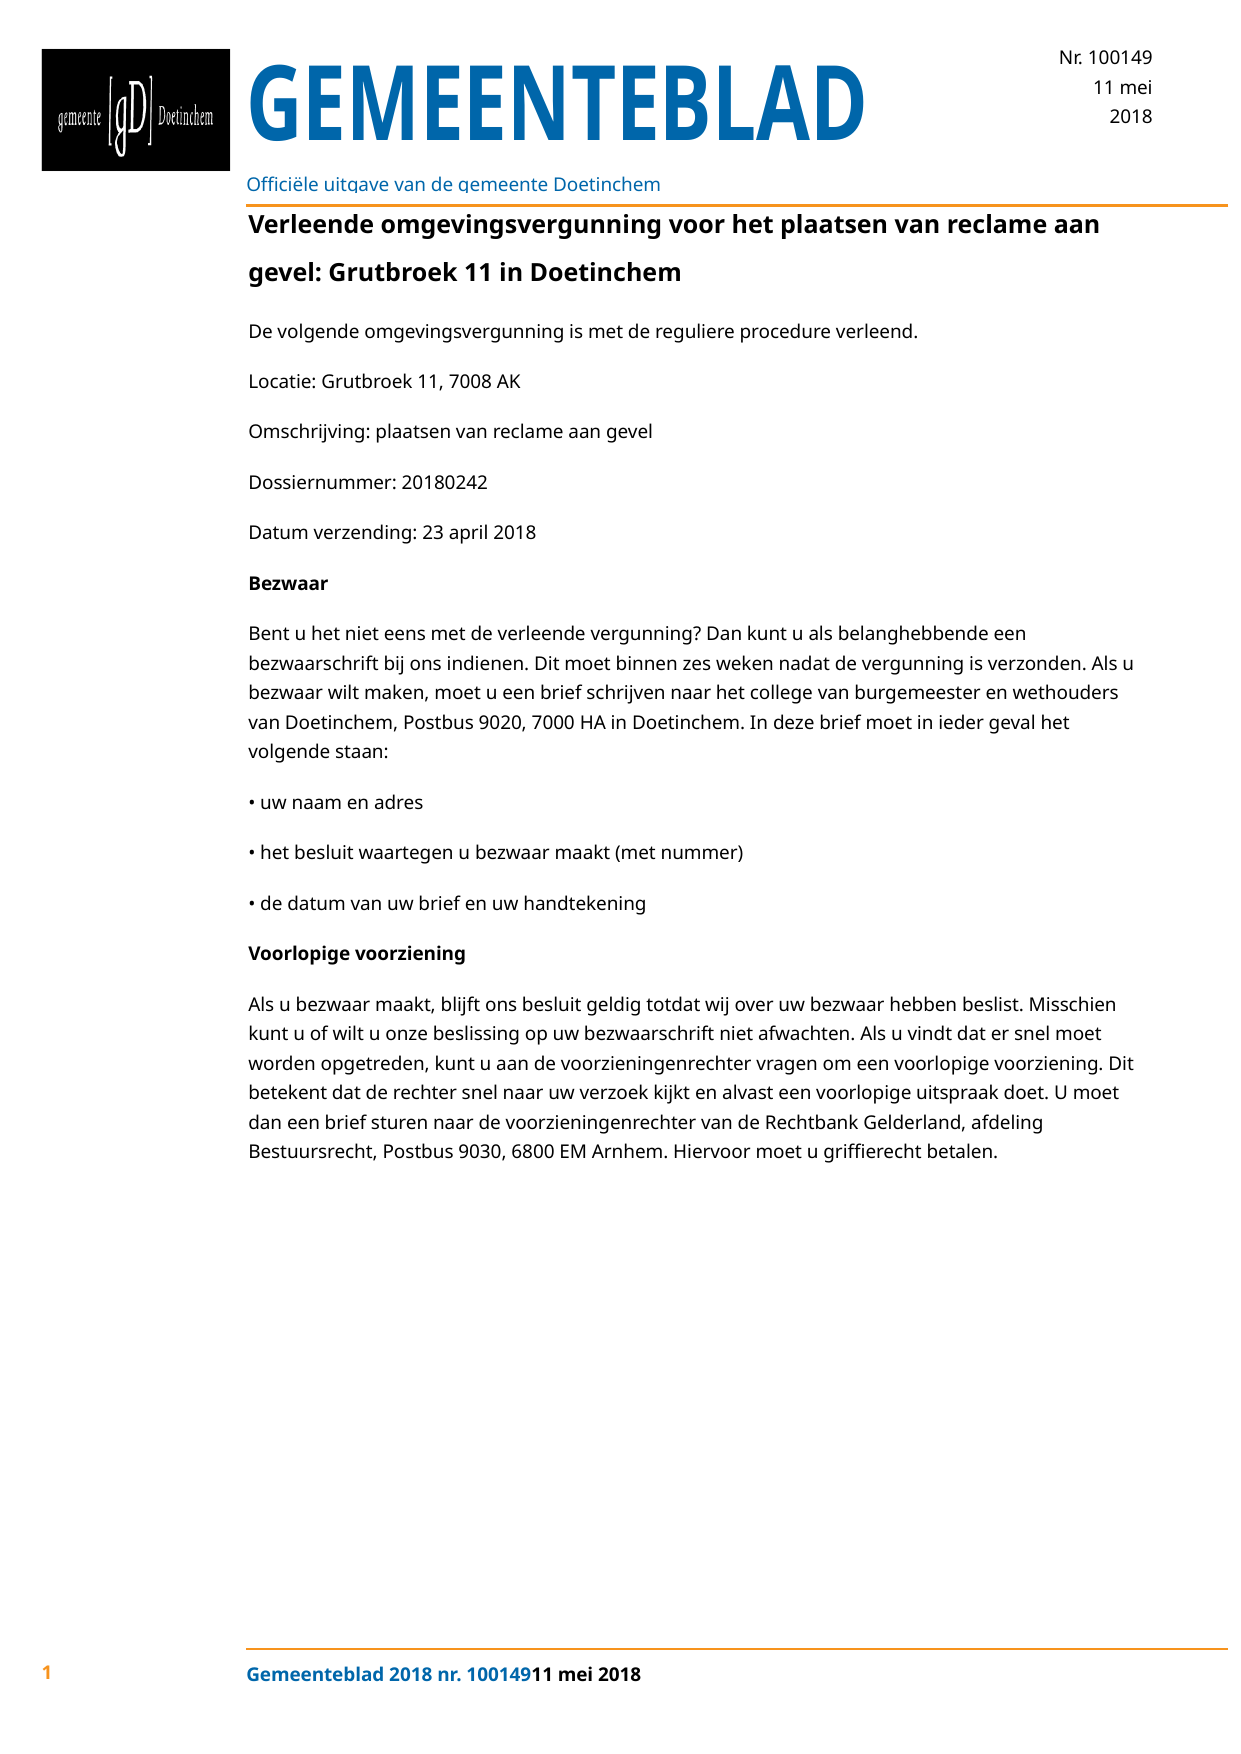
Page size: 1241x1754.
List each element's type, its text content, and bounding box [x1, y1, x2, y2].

picture [41, 47, 231, 172]
text Als u bezwaar maakt, blijft ons besluit geldig totdat wij over uw bezwaar hebben beslist. Misschien kunt u of wilt u onze beslissing op uw bezwaarschrift niet afwachten. Als u vindt dat er snel moet worden opgetreden, kunt u aan de voorzieningenrechter vragen om een voorlopige voorziening. Dit betekent dat de rechter snel naar uw verzoek kijkt en alvast een voorlopige uitspraak doet. U moet dan een brief sturen naar de voorzieningenrechter van de Rechtbank Gelderland, afdeling Bestuursrecht, Postbus 9030, 6800 EM Arnhem. Hiervoor moet u griffierecht betalen. [248, 991, 1152, 1164]
text • de datum van uw brief en uw handtekening [248, 890, 1152, 916]
text Bezwaar [248, 570, 1152, 596]
text Locatie: Grutbroek 11, 7008 AK [248, 368, 1152, 394]
text Verleende omgevingsvergunning voor het plaatsen van reclame aan gevel: Grutbroek 11 in Doetinchem [248, 207, 1152, 288]
text • het besluit waartegen u bezwaar maakt (met nummer) [248, 839, 1152, 865]
text Dossiernummer: 20180242 [248, 469, 1152, 495]
text De volgende omgevingsvergunning is met de reguliere procedure verleend. [248, 318, 1152, 344]
text Bent u het niet eens met de verleende vergunning? Dan kunt u als belanghebbende een bezwaarschrift bij ons indienen. Dit moet binnen zes weken nadat de vergunning is verzonden. Als u bezwaar wilt maken, moet u een brief schrijven naar het college van burgemeester en wethouders van Doetinchem, Postbus 9020, 7000 HA in Doetinchem. In deze brief moet in ieder geval het volgende staan: [248, 620, 1152, 764]
text • uw naam en adres [248, 789, 1152, 815]
text Datum verzending: 23 april 2018 [248, 519, 1152, 545]
text Omschrijving: plaatsen van reclame aan gevel [248, 419, 1152, 444]
text Voorlopige voorziening [248, 940, 1152, 966]
